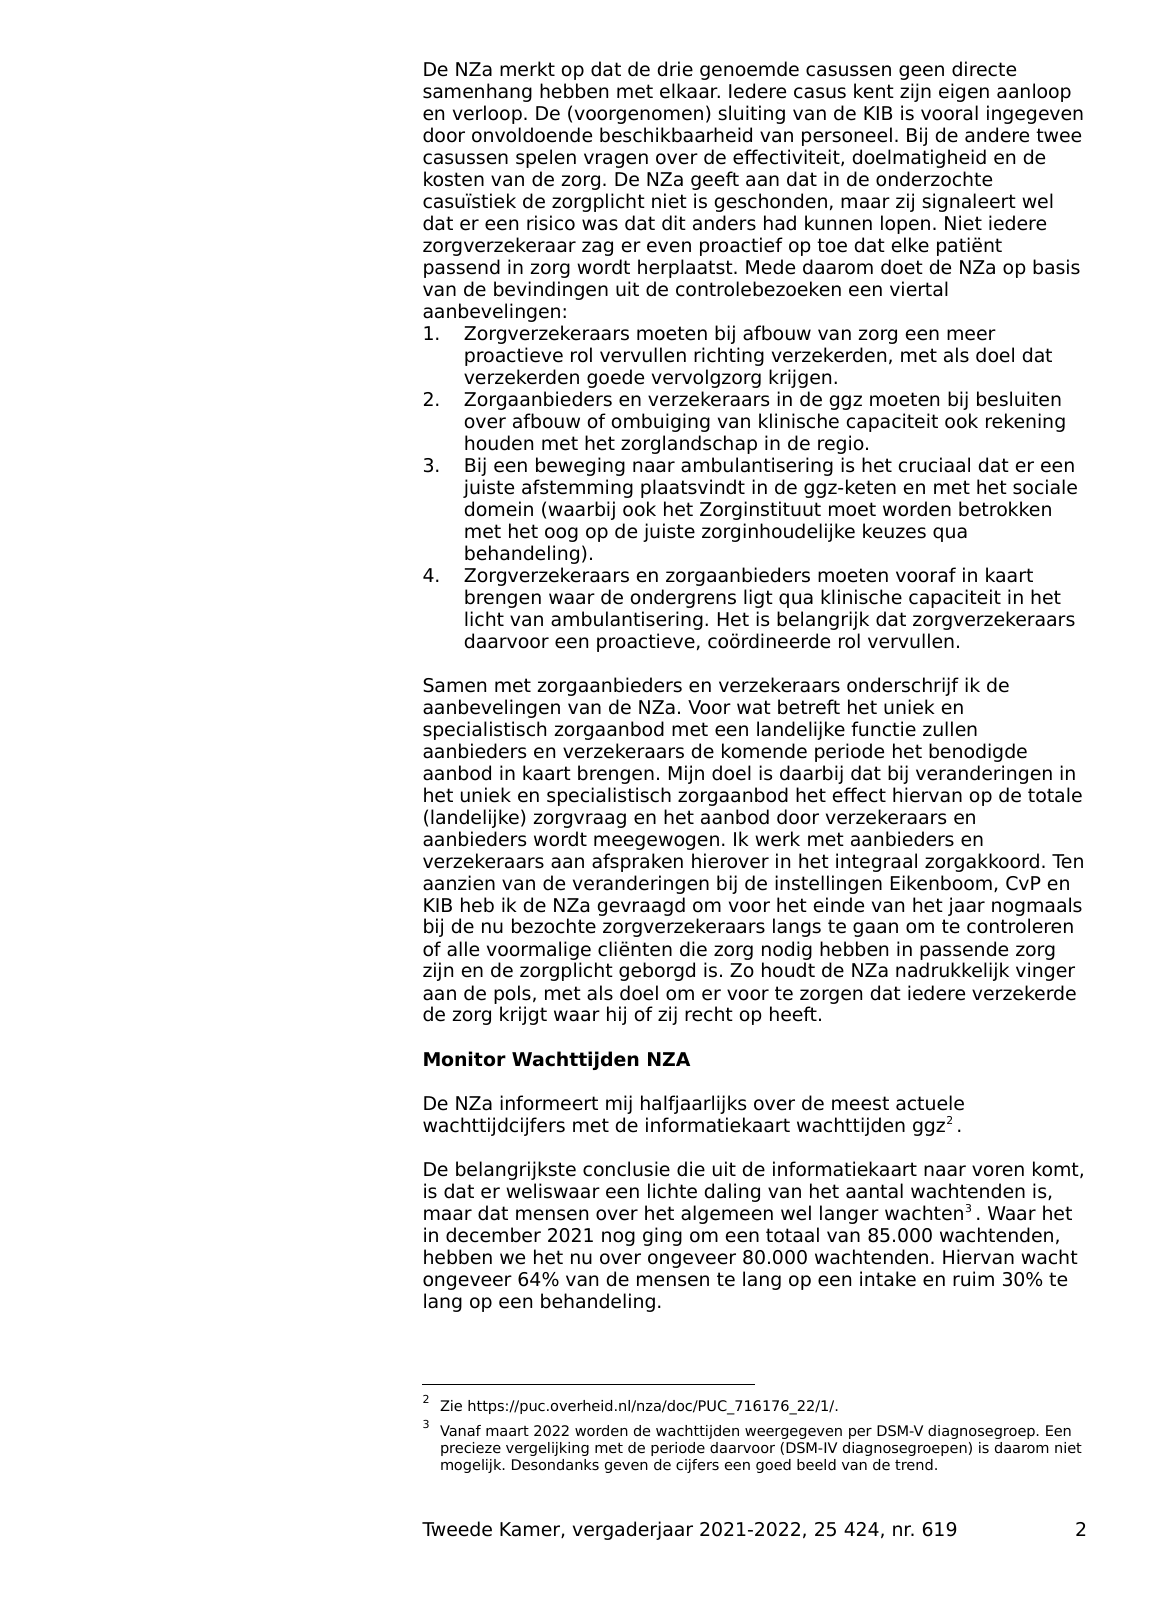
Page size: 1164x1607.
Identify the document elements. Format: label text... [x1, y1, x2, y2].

text De NZa merkt op dat de drie genoemde casussen geen directe samenhang hebben met elkaar. Iedere casus kent zijn eigen aanloop en verloop. De (voorgenomen) sluiting van de KIB is vooral ingegeven door onvoldoende beschikbaarheid van personeel. Bij de andere twee casussen spelen vragen over de effectiviteit, doelmatigheid en de kosten van de zorg. De NZa geeft aan dat in de onderzochte casuïstiek de zorgplicht niet is geschonden, maar zij signaleert wel dat er een risico was dat dit anders had kunnen lopen. Niet iedere zorgverzekeraar zag er even proactief op toe dat elke patiënt passend in zorg wordt herplaatst. Mede daarom doet de NZa op basis van de bevindingen uit de controlebezoeken een viertal aanbevelingen: [422, 59, 1087, 323]
text Vanaf maart 2022 worden de wachttijden weergegeven per DSM-V diagnosegroep. Een precieze vergelijking met de periode daarvoor (DSM-IV diagnosegroepen) is daarom niet mogelijk. Desondanks geven de cijfers een goed beeld van de trend. [422, 1418, 1087, 1474]
text De belangrijkste conclusie die uit de informatiekaart naar voren komt, is dat er weliswaar een lichte daling van het aantal wachtenden is, maar dat mensen over het algemeen wel langer wachten. Waar het in december 2021 nog ging om een totaal van 85.000 wachtenden, hebben we het nu over ongeveer 80.000 wachtenden. Hiervan wacht ongeveer 64% van de mensen te lang op een intake en ruim 30% te lang op een behandeling. [422, 1159, 1087, 1313]
text 2. Zorgaanbieders en verzekeraars in de ggz moeten bij besluiten over afbouw of ombuiging van klinische capaciteit ook rekening houden met het zorglandschap in de regio. [422, 389, 1087, 455]
text De NZa informeert mij halfjaarlijks over de meest actuele wachttijdcijfers met de informatiekaart wachttijden ggz. [422, 1093, 1087, 1137]
text 4. Zorgverzekeraars en zorgaanbieders moeten vooraf in kaart brengen waar de ondergrens ligt qua klinische capaciteit in het licht van ambulantisering. Het is belangrijk dat zorgverzekeraars daarvoor een proactieve, coördineerde rol vervullen. [422, 564, 1087, 652]
text 1. Zorgverzekeraars moeten bij afbouw van zorg een meer proactieve rol vervullen richting verzekerden, met als doel dat verzekerden goede vervolgzorg krijgen. [422, 323, 1087, 389]
text Zie https://puc.overheid.nl/nza/doc/PUC_716176_22/1/. [422, 1393, 1087, 1416]
subtitle Monitor Wachttijden NZA [422, 1048, 1087, 1071]
text 3. Bij een beweging naar ambulantisering is het cruciaal dat er een juiste afstemming plaatsvindt in de ggz-keten en met het sociale domein (waarbij ook het Zorginstituut moet worden betrokken met het oog op de juiste zorginhoudelijke keuzes qua behandeling). [422, 455, 1087, 564]
text Samen met zorgaanbieders en verzekeraars onderschrijf ik de aanbevelingen van de NZa. Voor wat betreft het uniek en specialistisch zorgaanbod met een landelijke functie zullen aanbieders en verzekeraars de komende periode het benodigde aanbod in kaart brengen. Mijn doel is daarbij dat bij veranderingen in het uniek en specialistisch zorgaanbod het effect hiervan op de totale (landelijke) zorgvraag en het aanbod door verzekeraars en aanbieders wordt meegewogen. Ik werk met aanbieders en verzekeraars aan afspraken hierover in het integraal zorgakkoord. Ten aanzien van de veranderingen bij de instellingen Eikenboom, CvP en KIB heb ik de NZa gevraagd om voor het einde van het jaar nogmaals bij de nu bezochte zorgverzekeraars langs te gaan om te controleren of alle voormalige cliënten die zorg nodig hebben in passende zorg zijn en de zorgplicht geborgd is. Zo houdt de NZa nadrukkelijk vinger aan de pols, met als doel om er voor te zorgen dat iedere verzekerde de zorg krijgt waar hij of zij recht op heeft. [422, 675, 1087, 1026]
